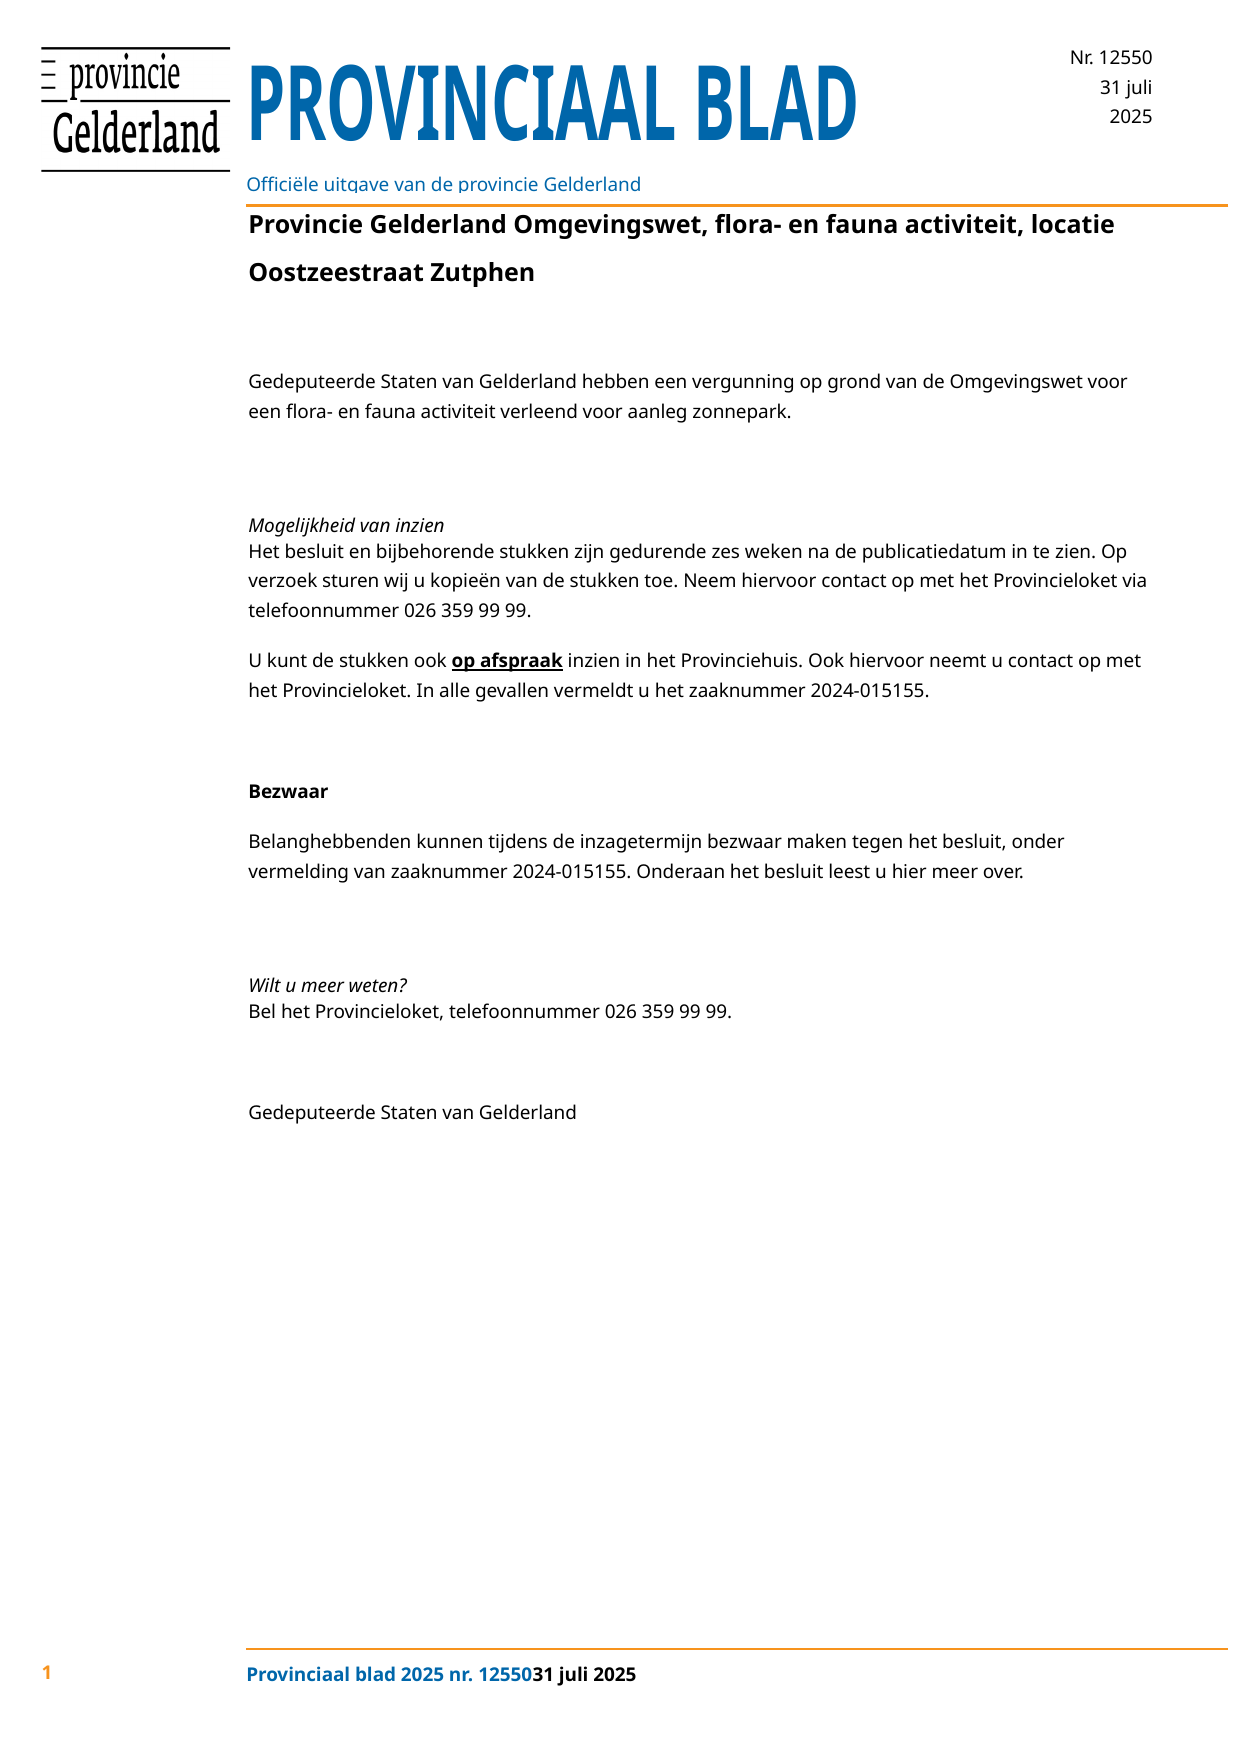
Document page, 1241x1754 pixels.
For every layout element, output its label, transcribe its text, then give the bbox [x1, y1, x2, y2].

text Gedeputeerde Staten van Gelderland [248, 1099, 1152, 1125]
text Bezwaar [248, 778, 1152, 804]
picture [41, 47, 231, 172]
text U kunt de stukken ook op afspraak inzien in het Provinciehuis. Ook hiervoor neemt u contact op met het Provincieloket. In alle gevallen vermeldt u het zaaknummer 2024-015155. [248, 648, 1152, 703]
text Mogelijkheid van inzien [248, 512, 1152, 538]
text Bel het Provincieloket, telefoonnummer 026 359 99 99. [248, 998, 1152, 1024]
text Gedeputeerde Staten van Gelderland hebben een vergunning op grond van de Omgevingswet voor een flora- en fauna activiteit verleend voor aanleg zonnepark. [248, 368, 1152, 424]
text Provincie Gelderland Omgevingswet, flora- en fauna activiteit, locatie Oostzeestraat Zutphen [248, 207, 1152, 288]
text Wilt u meer weten? [248, 972, 1152, 998]
text Belanghebbenden kunnen tijdens de inzagetermijn bezwaar maken tegen het besluit, onder vermelding van zaaknummer 2024-015155. Onderaan het besluit leest u hier meer over. [248, 828, 1152, 884]
text Het besluit en bijbehorende stukken zijn gedurende zes weken na de publicatiedatum in te zien. Op verzoek sturen wij u kopieën van de stukken toe. Neem hiervoor contact op met het Provincieloket via telefoonnummer 026 359 99 99. [248, 538, 1152, 623]
